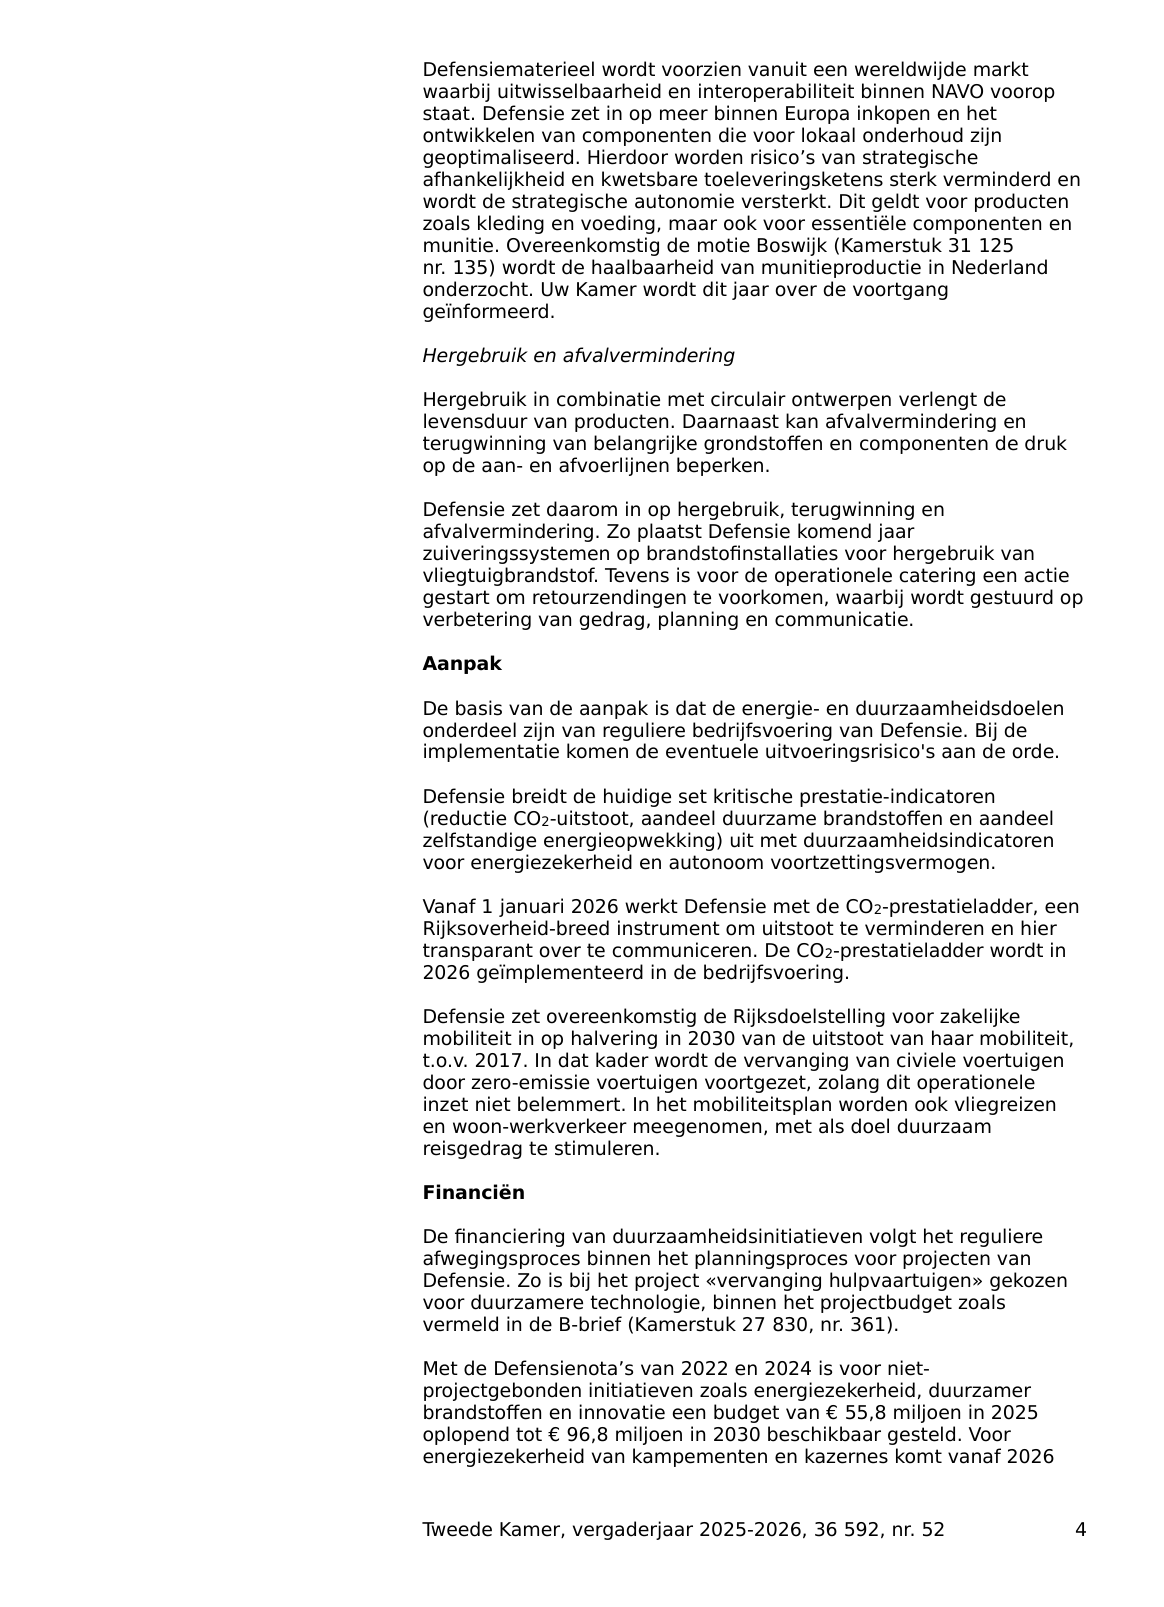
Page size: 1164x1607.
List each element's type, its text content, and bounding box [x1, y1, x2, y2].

text Met de Defensienota’s van 2022 en 2024 is voor niet-projectgebonden initiatieven zoals energiezekerheid, duurzamer brandstoffen en innovatie een budget van € 55,8 miljoen in 2025 oplopend tot € 96,8 miljoen in 2030 beschikbaar gesteld. Voor energiezekerheid van kampementen en kazernes komt vanaf 2026 [422, 1358, 1087, 1468]
subtitle Hergebruik en afvalvermindering [422, 345, 1087, 367]
subtitle Financiën [422, 1182, 1087, 1204]
text Hergebruik in combinatie met circulair ontwerpen verlengt de levensduur van producten. Daarnaast kan afvalvermindering en terugwinning van belangrijke grondstoffen en componenten de druk op de aan- en afvoerlijnen beperken. [422, 389, 1087, 477]
text Vanaf 1 januari 2026 werkt Defensie met de CO2-prestatieladder, een Rijksoverheid-breed instrument om uitstoot te verminderen en hier transparant over te communiceren. De CO2-prestatieladder wordt in 2026 geïmplementeerd in de bedrijfsvoering. [422, 896, 1087, 984]
text Defensiematerieel wordt voorzien vanuit een wereldwijde markt waarbij uitwisselbaarheid en interoperabiliteit binnen NAVO voorop staat. Defensie zet in op meer binnen Europa inkopen en het ontwikkelen van componenten die voor lokaal onderhoud zijn geoptimaliseerd. Hierdoor worden risico’s van strategische afhankelijkheid en kwetsbare toeleveringsketens sterk verminderd en wordt de strategische autonomie versterkt. Dit geldt voor producten zoals kleding en voeding, maar ook voor essentiële componenten en munitie. Overeenkomstig de motie Boswijk (Kamerstuk 31 125 nr. 135) wordt de haalbaarheid van munitieproductie in Nederland onderzocht. Uw Kamer wordt dit jaar over de voortgang geïnformeerd. [422, 59, 1087, 323]
text Defensie breidt de huidige set kritische prestatie-indicatoren (reductie CO2-uitstoot, aandeel duurzame brandstoffen en aandeel zelfstandige energieopwekking) uit met duurzaamheidsindicatoren voor energiezekerheid en autonoom voortzettingsvermogen. [422, 786, 1087, 873]
text Defensie zet daarom in op hergebruik, terugwinning en afvalvermindering. Zo plaatst Defensie komend jaar zuiveringssystemen op brandstofinstallaties voor hergebruik van vliegtuigbrandstof. Tevens is voor de operationele catering een actie gestart om retourzendingen te voorkomen, waarbij wordt gestuurd op verbetering van gedrag, planning en communicatie. [422, 499, 1087, 631]
subtitle Aanpak [422, 653, 1087, 675]
text De basis van de aanpak is dat de energie- en duurzaamheidsdoelen onderdeel zijn van reguliere bedrijfsvoering van Defensie. Bij de implementatie komen de eventuele uitvoeringsrisico's aan de orde. [422, 697, 1087, 763]
text De financiering van duurzaamheidsinitiatieven volgt het reguliere afwegingsproces binnen het planningsproces voor projecten van Defensie. Zo is bij het project «vervanging hulpvaartuigen» gekozen voor duurzamere technologie, binnen het projectbudget zoals vermeld in de B-brief (Kamerstuk 27 830, nr. 361). [422, 1226, 1087, 1336]
text Defensie zet overeenkomstig de Rijksdoelstelling voor zakelijke mobiliteit in op halvering in 2030 van de uitstoot van haar mobiliteit, t.o.v. 2017. In dat kader wordt de vervanging van civiele voertuigen door zero-emissie voertuigen voortgezet, zolang dit operationele inzet niet belemmert. In het mobiliteitsplan worden ook vliegreizen en woon-werkverkeer meegenomen, met als doel duurzaam reisgedrag te stimuleren. [422, 1006, 1087, 1160]
